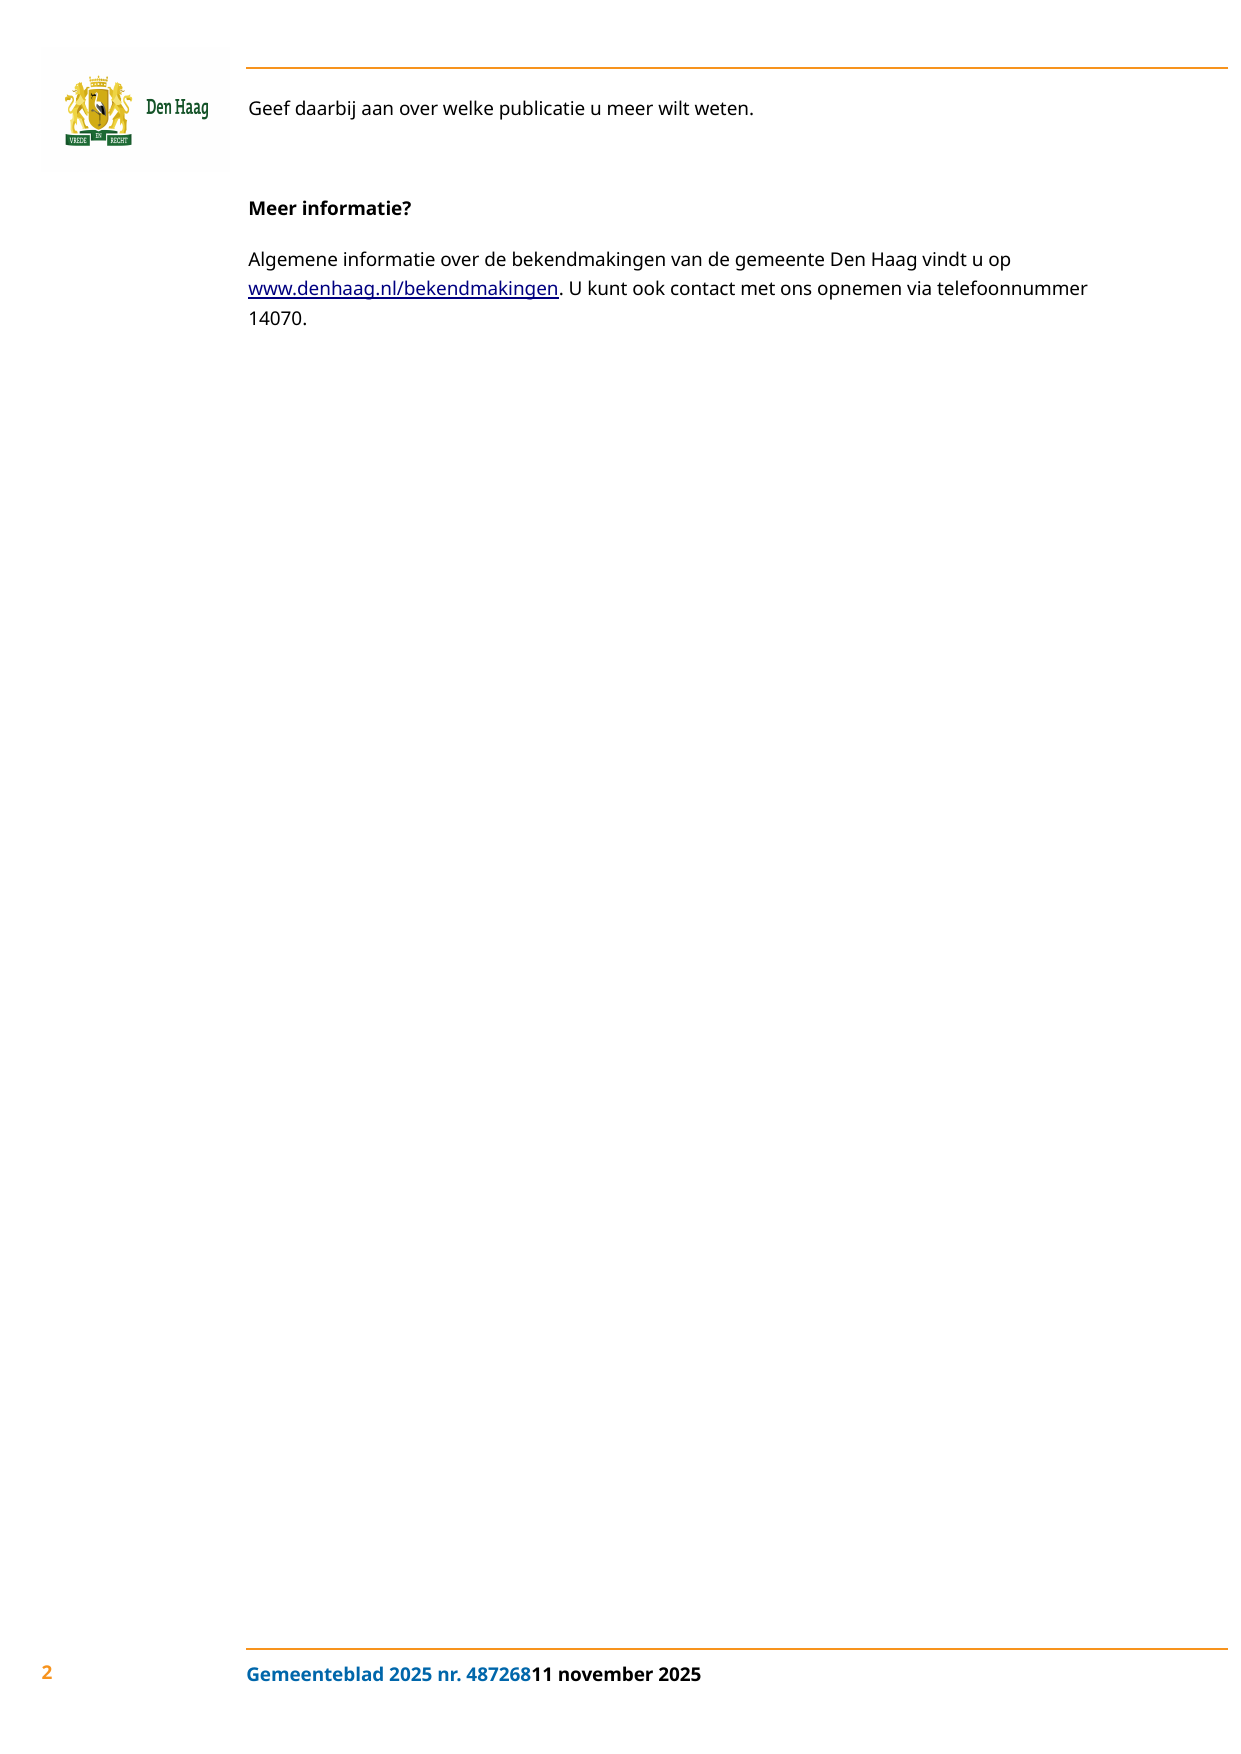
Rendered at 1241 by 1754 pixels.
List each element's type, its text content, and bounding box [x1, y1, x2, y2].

picture [41, 47, 231, 172]
text Meer informatie? [248, 196, 1152, 221]
text Geef daarbij aan over welke publicatie u meer wilt weten. [248, 95, 1152, 121]
text Algemene informatie over de bekendmakingen van de gemeente Den Haag vindt u op www.denhaag.nl/bekendmakingen. U kunt ook contact met ons opnemen via telefoonnummer 14070. [248, 246, 1152, 331]
